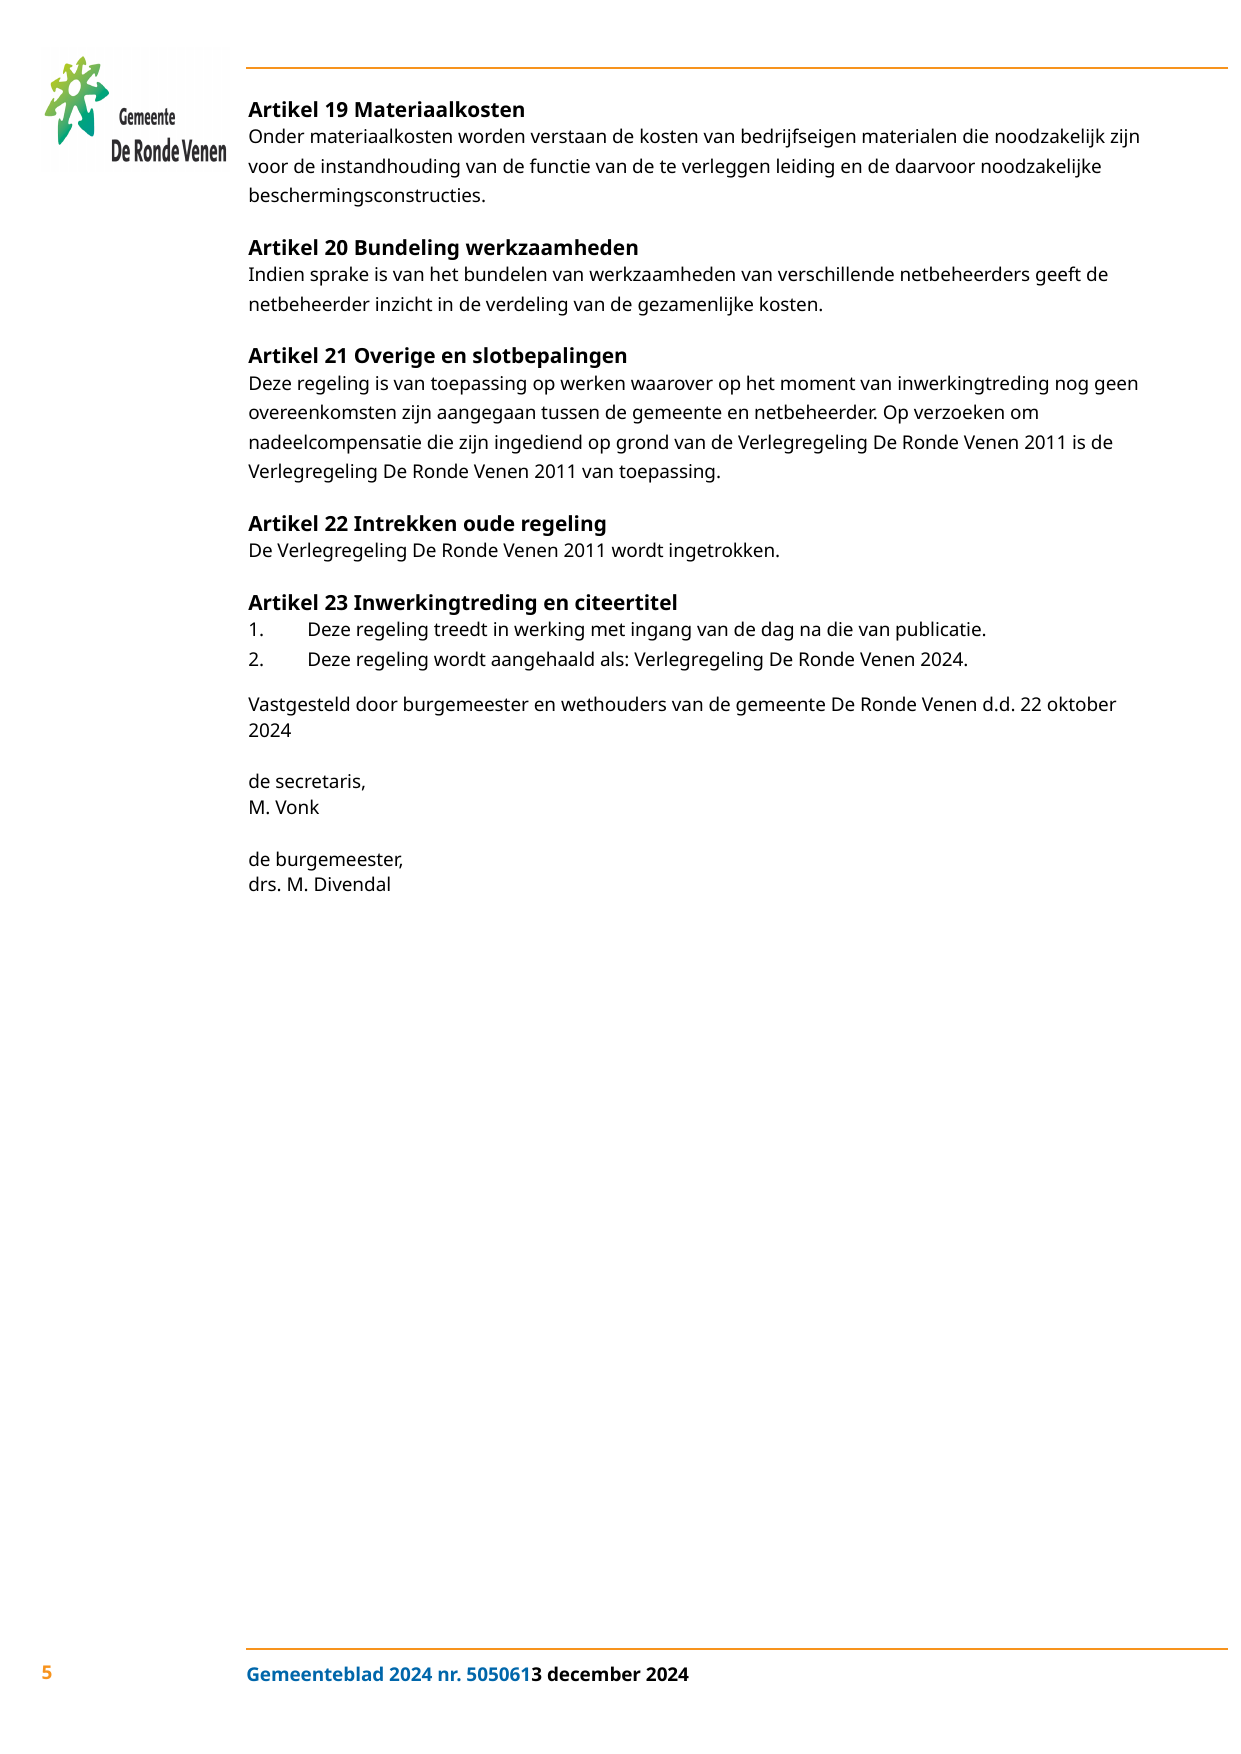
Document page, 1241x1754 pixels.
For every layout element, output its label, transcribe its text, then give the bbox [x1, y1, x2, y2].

text de secretaris, [248, 768, 1152, 794]
list Deze regeling wordt aangehaald als: Verlegregeling De Ronde Venen 2024. [248, 646, 1152, 671]
text Artikel 19 Materiaalkosten [248, 95, 1152, 123]
text Onder materiaalkosten worden verstaan de kosten van bedrijfseigen materialen die noodzakelijk zijn voor de instandhouding van de functie van de te verleggen leiding en de daarvoor noodzakelijke beschermingsconstructies. [248, 123, 1152, 208]
text drs. M. Divendal [248, 871, 1152, 897]
text De Verlegregeling De Ronde Venen 2011 wordt ingetrokken. [248, 537, 1152, 563]
text de burgemeester, [248, 846, 1152, 871]
text Artikel 23 Inwerkingtreding en citeertitel [248, 588, 1152, 616]
text Indien sprake is van het bundelen van werkzaamheden van verschillende netbeheerders geeft de netbeheerder inzicht in de verdeling van de gezamenlijke kosten. [248, 261, 1152, 317]
list Deze regeling treedt in werking met ingang van de dag na die van publicatie. [248, 616, 1152, 642]
text Artikel 21 Overige en slotbepalingen [248, 341, 1152, 370]
text Artikel 22 Intrekken oude regeling [248, 509, 1152, 537]
text Deze regeling is van toepassing op werken waarover op het moment van inwerkingtreding nog geen overeenkomsten zijn aangegaan tussen de gemeente en netbeheerder. Op verzoeken om nadeelcompensatie die zijn ingediend op grond van de Verlegregeling De Ronde Venen 2011 is de Verlegregeling De Ronde Venen 2011 van toepassing. [248, 370, 1152, 484]
text M. Vonk [248, 794, 1152, 820]
picture [41, 47, 231, 172]
text Artikel 20 Bundeling werkzaamheden [248, 233, 1152, 261]
text Vastgesteld door burgemeester en wethouders van de gemeente De Ronde Venen d.d. 22 oktober 2024 [248, 691, 1152, 743]
